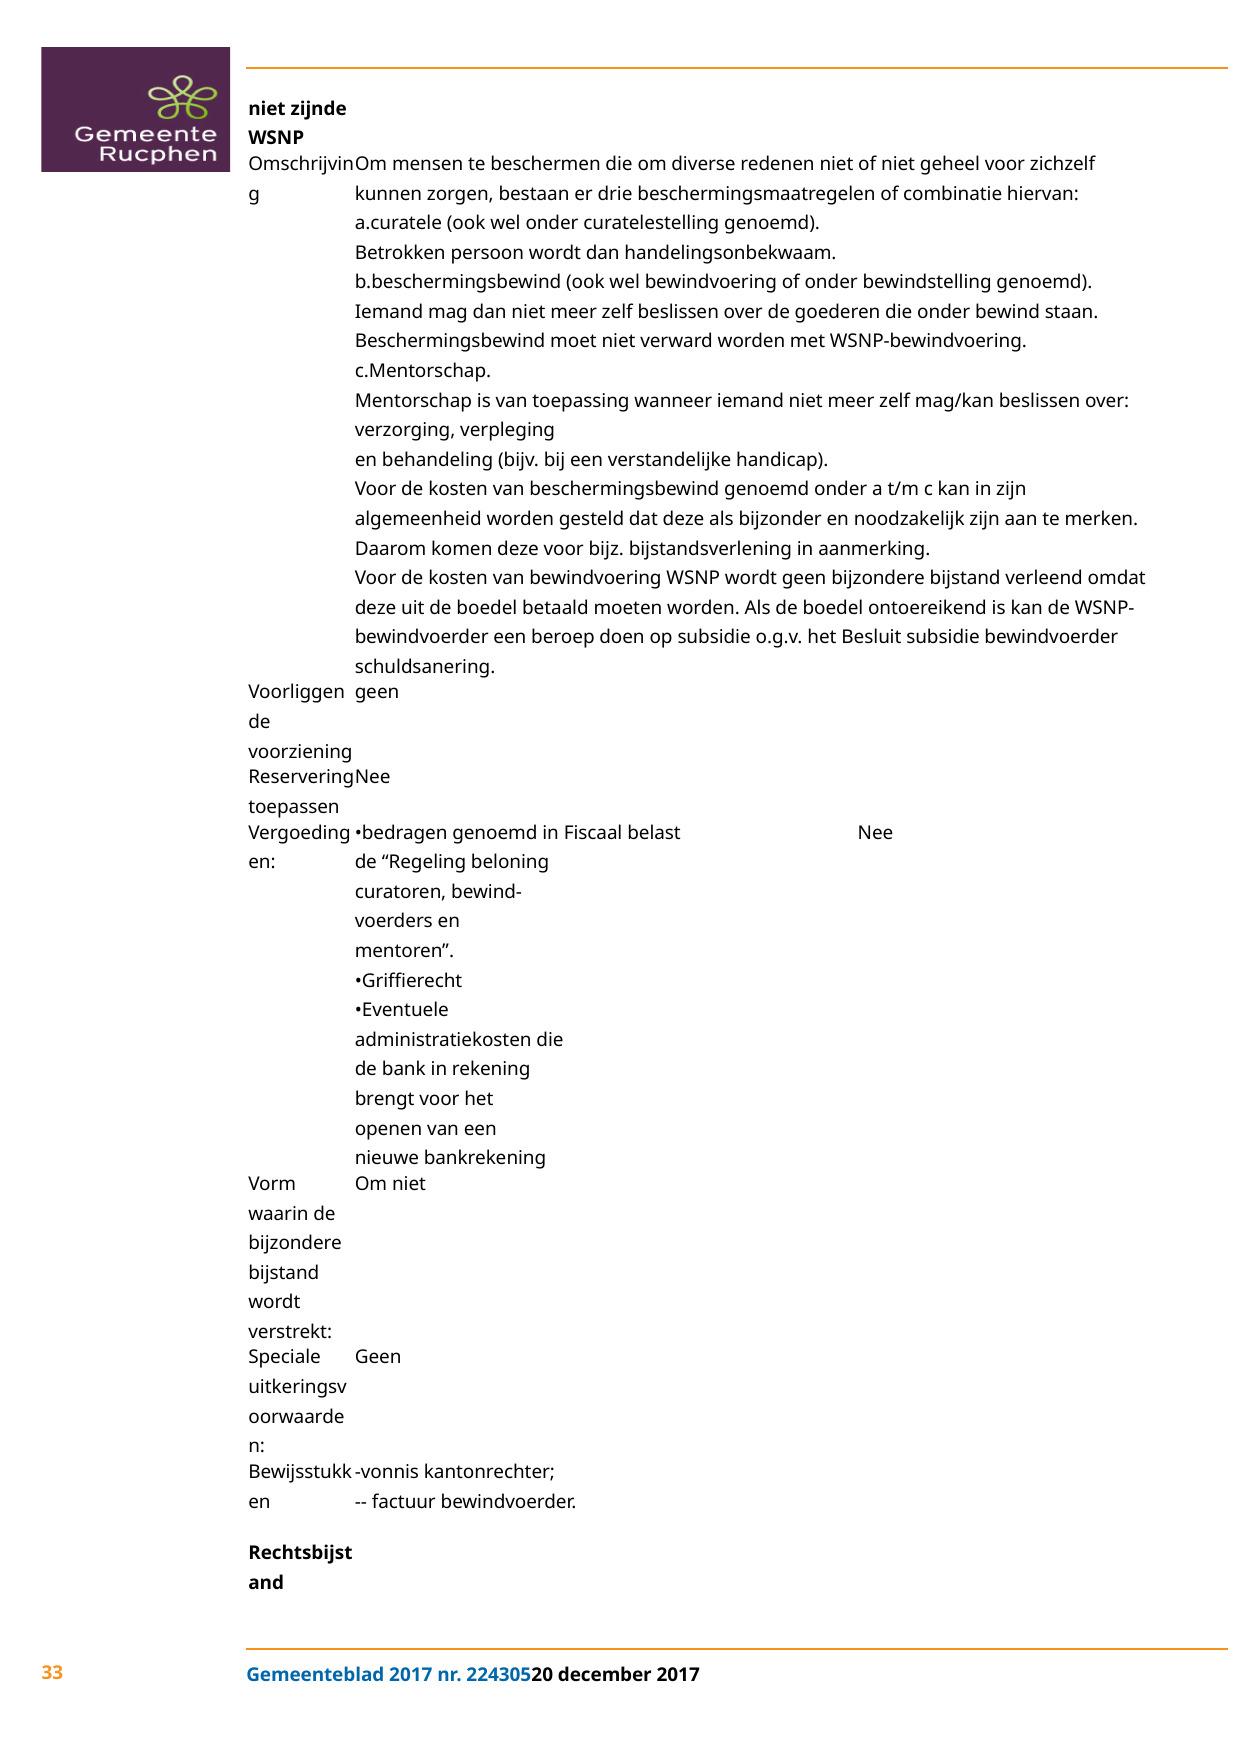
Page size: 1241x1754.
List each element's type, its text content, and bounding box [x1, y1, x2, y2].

table_cell [355, 1514, 1152, 1539]
table_cell Omschrijving [248, 150, 354, 679]
table_cell •bedragen genoemd in de “Regeling beloning curatoren, bewind-voerders en mentoren”. •Griffierecht •Eventuele administratiekosten die de bank in rekening brengt voor het openen van een nieuwe bankrekening [355, 819, 563, 1170]
picture [41, 47, 231, 172]
table_cell niet zijnde WSNP [248, 95, 354, 150]
table_cell geen [355, 679, 1152, 764]
table_cell Om niet [355, 1170, 1152, 1344]
table_cell Om mensen te beschermen die om diverse redenen niet of niet geheel voor zichzelf kunnen zorgen, bestaan er drie beschermingsmaatregelen of combinatie hiervan: a.curatele (ook wel onder curatelestelling genoemd). Betrokken persoon wordt dan handelingsonbekwaam. b.beschermingsbewind (ook wel bewindvoering of onder bewindstelling genoemd). Iemand mag dan niet meer zelf beslissen over de goederen die onder bewind staan. Beschermingsbewind moet niet verward worden met WSNP-bewindvoering. c.Mentorschap. Mentorschap is van toepassing wanneer iemand niet meer zelf mag/kan beslissen over: verzorging, verpleging en behandeling (bijv. bij een verstandelijke handicap). Voor de kosten van beschermingsbewind genoemd onder a t/m c kan in zijn algemeenheid worden gesteld dat deze als bijzonder en noodzakelijk zijn aan te merken. Daarom komen deze voor bijz. bijstandsverlening in aanmerking. Voor de kosten van bewindvoering WSNP wordt geen bijzondere bijstand verleend omdat deze uit de boedel betaald moeten worden. Als de boedel ontoereikend is kan de WSNP-bewindvoerder een beroep doen op subsidie o.g.v. het Besluit subsidie bewindvoerder schuldsanering. [355, 150, 1152, 679]
table_cell Speciale uitkeringsvoorwaarden: [248, 1344, 354, 1458]
table_cell [355, 1539, 1152, 1594]
table_cell Geen [355, 1344, 1152, 1458]
table_cell Vorm waarin de bijzondere bijstand wordt verstrekt: [248, 1170, 354, 1344]
table_cell Fiscaal belast [564, 819, 857, 1170]
table_cell Reservering toepassen [248, 764, 354, 819]
table_cell Voorliggende voorziening [248, 679, 354, 764]
table_cell [355, 95, 1152, 150]
table_cell Nee [355, 764, 1152, 819]
table_cell Nee [858, 819, 1152, 1170]
table_cell [248, 1514, 354, 1539]
table_cell Bewijsstukken [248, 1458, 354, 1513]
table_cell -vonnis kantonrechter; -- factuur bewindvoerder. [355, 1458, 1152, 1513]
table_cell Rechtsbijstand [248, 1539, 354, 1594]
table_cell Vergoedingen: [248, 819, 354, 1170]
